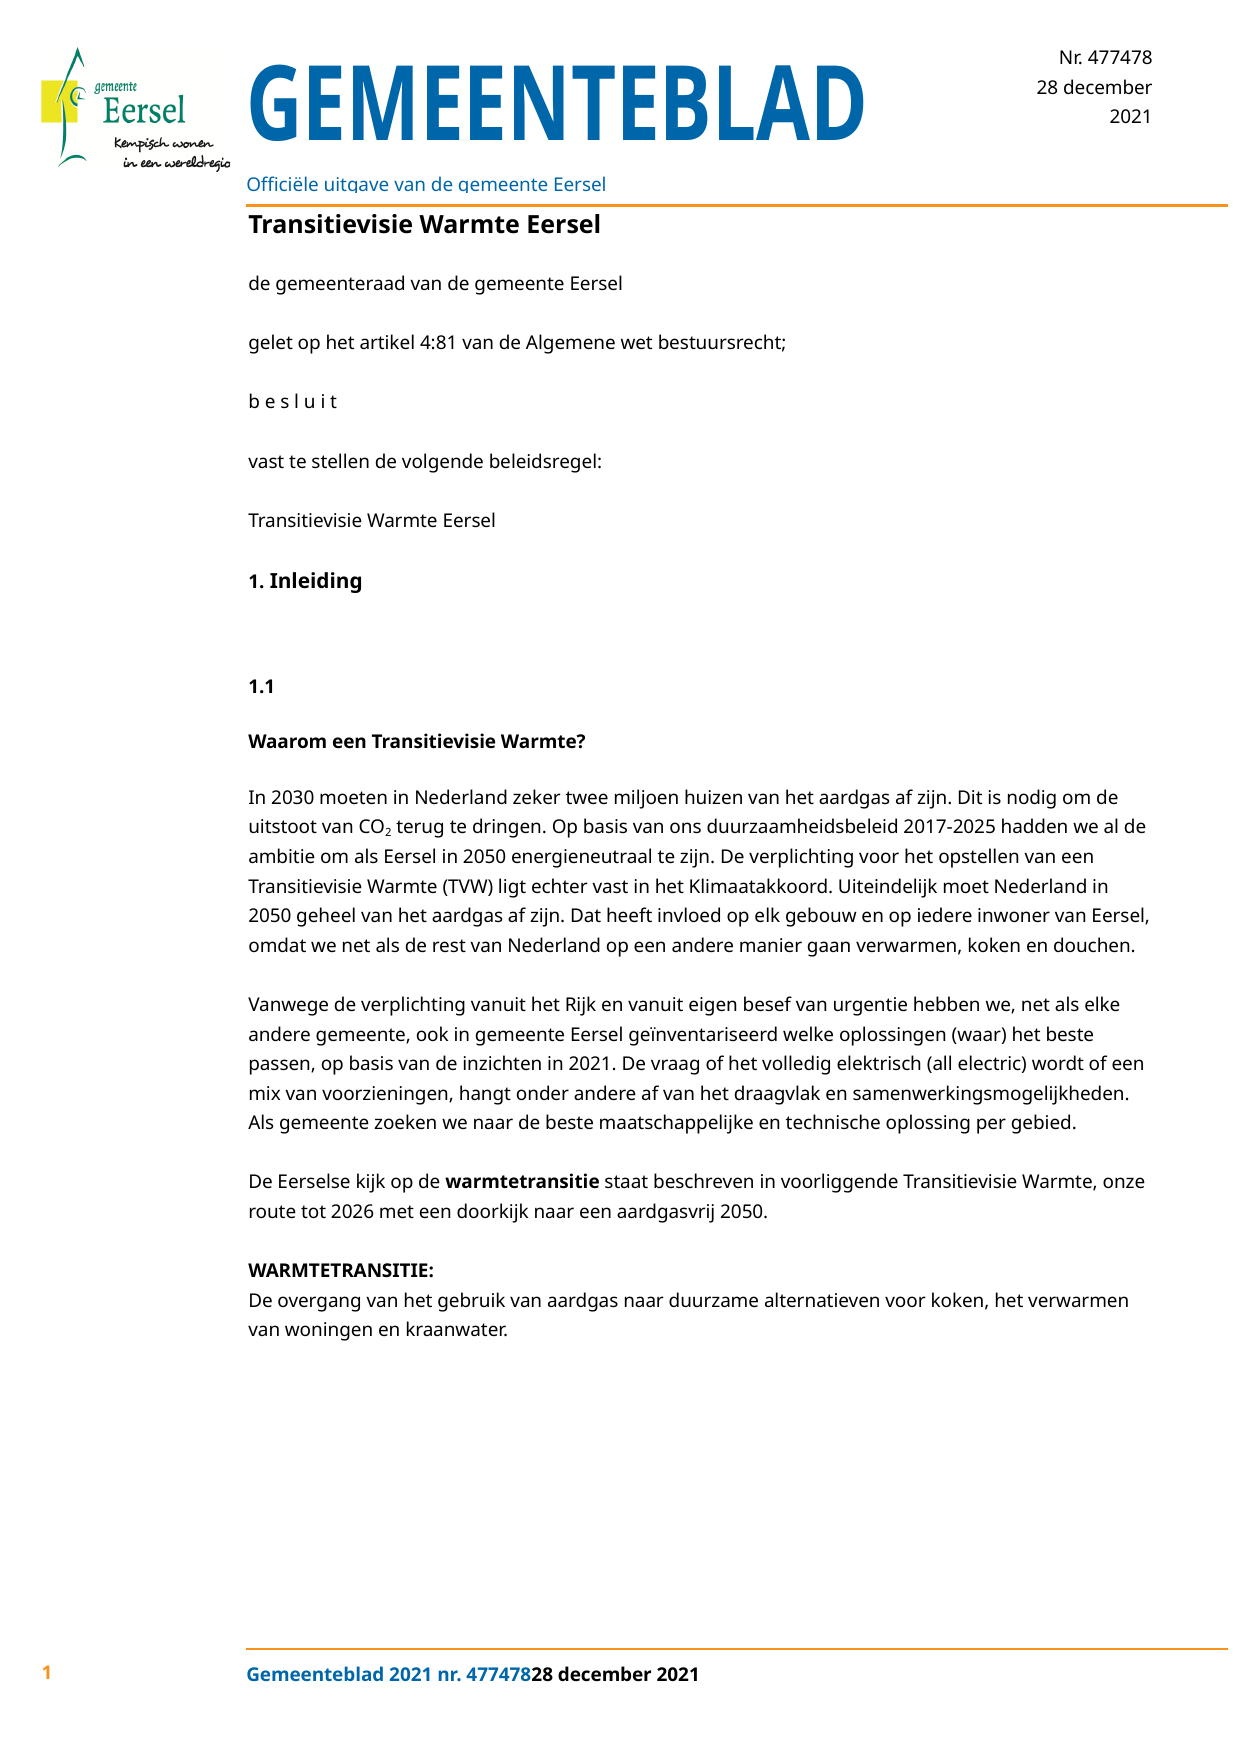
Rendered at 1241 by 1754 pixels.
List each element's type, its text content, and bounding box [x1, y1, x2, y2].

table_header WARMTETRANSITIE: De overgang van het gebruik van aardgas naar duurzame alternatieven voor koken, het verwarmen van woningen en kraanwater. [248, 1258, 1152, 1342]
text b e s l u i t [248, 389, 1152, 414]
text De Eerselse kijk op de warmtetransitie staat beschreven in voorliggende Transitievisie Warmte, onze route tot 2026 met een doorkijk naar een aardgasvrij 2050. [248, 1169, 1152, 1224]
text 1.1 [248, 673, 1152, 699]
text Vanwege de verplichting vanuit het Rijk en vanuit eigen besef van urgentie hebben we, net als elke andere gemeente, ook in gemeente Eersel geïnventariseerd welke oplossingen (waar) het beste passen, op basis van de inzichten in 2021. De vraag of het volledig elektrisch (all electric) wordt of een mix van voorzieningen, hangt onder andere af van het draagvlak en samenwerkingsmogelijkheden. Als gemeente zoeken we naar de beste maatschappelijke en technische oplossing per gebied. [248, 991, 1152, 1135]
text gelet op het artikel 4:81 van de Algemene wet bestuursrecht; [248, 329, 1152, 355]
text Waarom een Transitievisie Warmte? [248, 729, 1152, 754]
text Transitievisie Warmte Eersel [248, 207, 1152, 241]
text Transitievisie Warmte Eersel [248, 507, 1152, 533]
text vast te stellen de volgende beleidsregel: [248, 448, 1152, 473]
text 1. Inleiding [248, 566, 1152, 594]
text In 2030 moeten in Nederland zeker twee miljoen huizen van het aardgas af zijn. Dit is nodig om de uitstoot van CO2 terug te dringen. Op basis van ons duurzaamheidsbeleid 2017-2025 hadden we al de ambitie om als Eersel in 2050 energieneutraal te zijn. De verplichting voor het opstellen van een Transitievisie Warmte (TVW) ligt echter vast in het Klimaatakkoord. Uiteindelijk moet Nederland in 2050 geheel van het aardgas af zijn. Dat heeft invloed op elk gebouw en op iedere inwoner van Eersel, omdat we net als de rest van Nederland op een andere manier gaan verwarmen, koken en douchen. [248, 784, 1152, 958]
text de gemeenteraad van de gemeente Eersel [248, 270, 1152, 296]
picture [41, 47, 231, 172]
